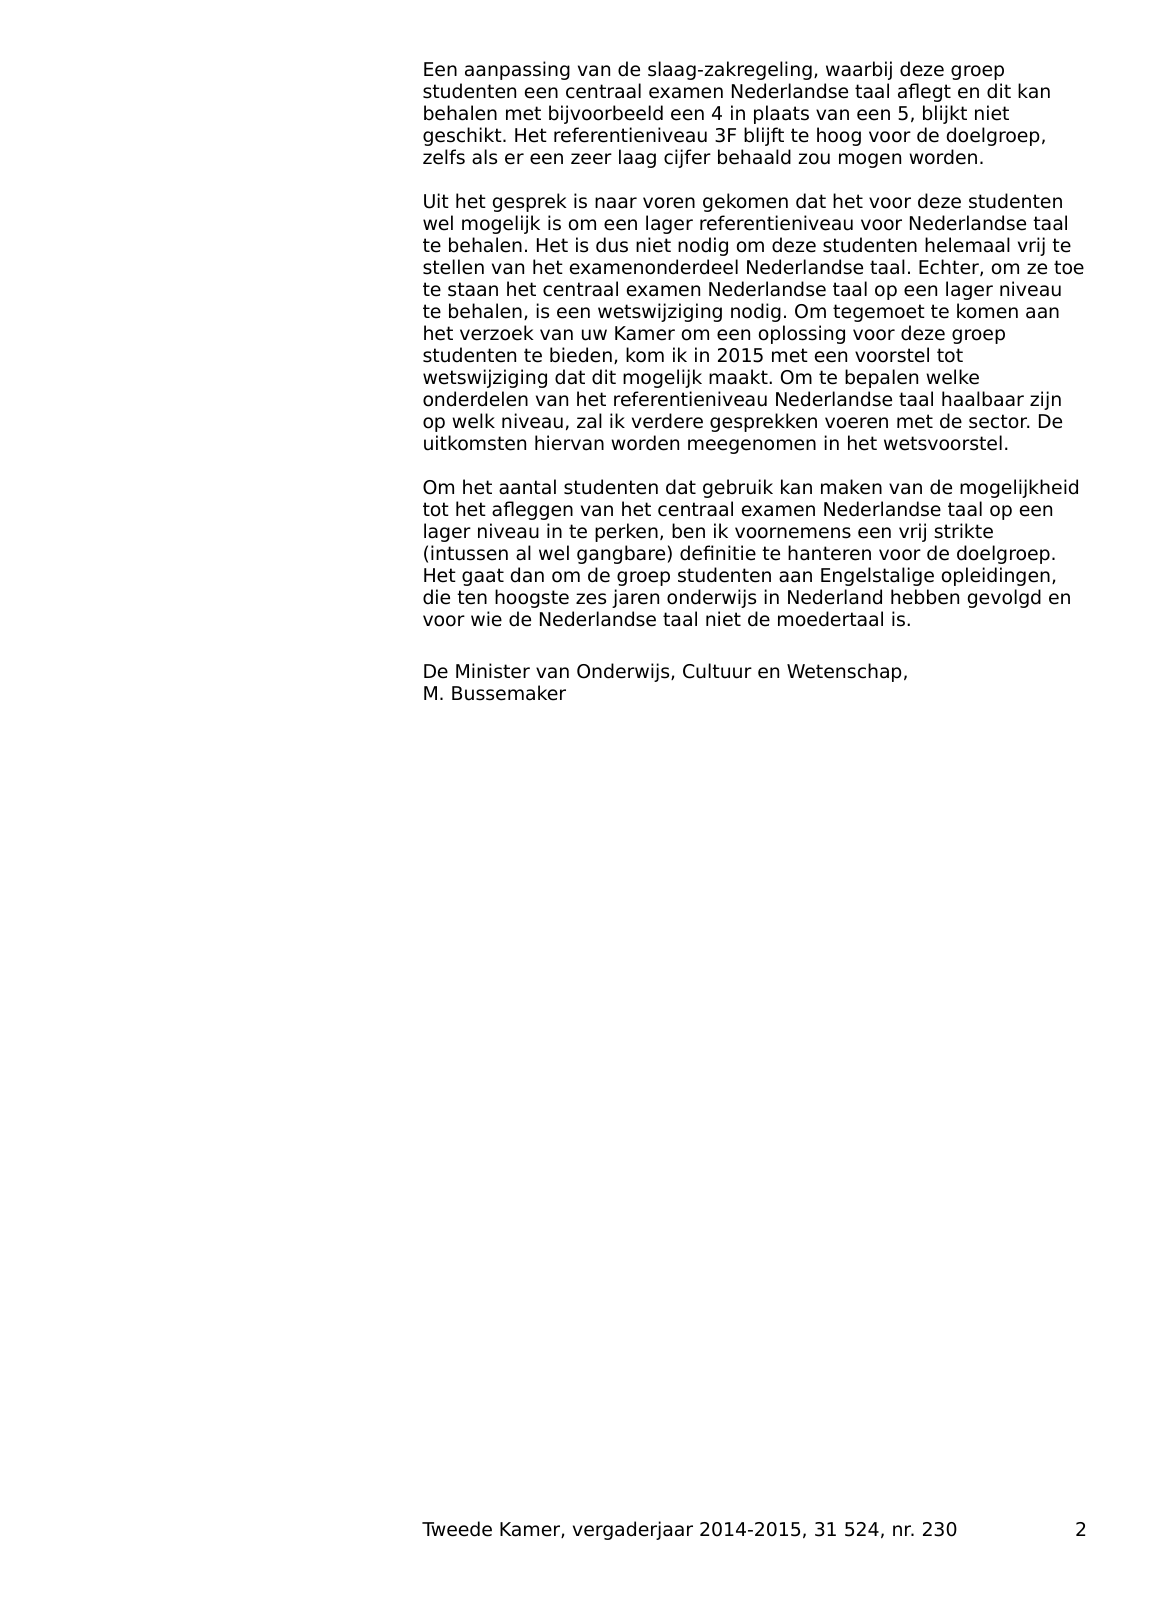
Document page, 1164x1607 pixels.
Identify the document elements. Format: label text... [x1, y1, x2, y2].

text Een aanpassing van de slaag-zakregeling, waarbij deze groep studenten een centraal examen Nederlandse taal aflegt en dit kan behalen met bijvoorbeeld een 4 in plaats van een 5, blijkt niet geschikt. Het referentieniveau 3F blijft te hoog voor de doelgroep, zelfs als er een zeer laag cijfer behaald zou mogen worden. [422, 59, 1087, 169]
text Uit het gesprek is naar voren gekomen dat het voor deze studenten wel mogelijk is om een lager referentieniveau voor Nederlandse taal te behalen. Het is dus niet nodig om deze studenten helemaal vrij te stellen van het examenonderdeel Nederlandse taal. Echter, om ze toe te staan het centraal examen Nederlandse taal op een lager niveau te behalen, is een wetswijziging nodig. Om tegemoet te komen aan het verzoek van uw Kamer om een oplossing voor deze groep studenten te bieden, kom ik in 2015 met een voorstel tot wetswijziging dat dit mogelijk maakt. Om te bepalen welke onderdelen van het referentieniveau Nederlandse taal haalbaar zijn op welk niveau, zal ik verdere gesprekken voeren met de sector. De uitkomsten hiervan worden meegenomen in het wetsvoorstel. [422, 191, 1087, 455]
text Om het aantal studenten dat gebruik kan maken van de mogelijkheid tot het afleggen van het centraal examen Nederlandse taal op een lager niveau in te perken, ben ik voornemens een vrij strikte (intussen al wel gangbare) definitie te hanteren voor de doelgroep. Het gaat dan om de groep studenten aan Engelstalige opleidingen, die ten hoogste zes jaren onderwijs in Nederland hebben gevolgd en voor wie de Nederlandse taal niet de moedertaal is. [422, 477, 1087, 631]
text De Minister van Onderwijs, Cultuur en Wetenschap, M. Bussemaker [422, 661, 1087, 705]
